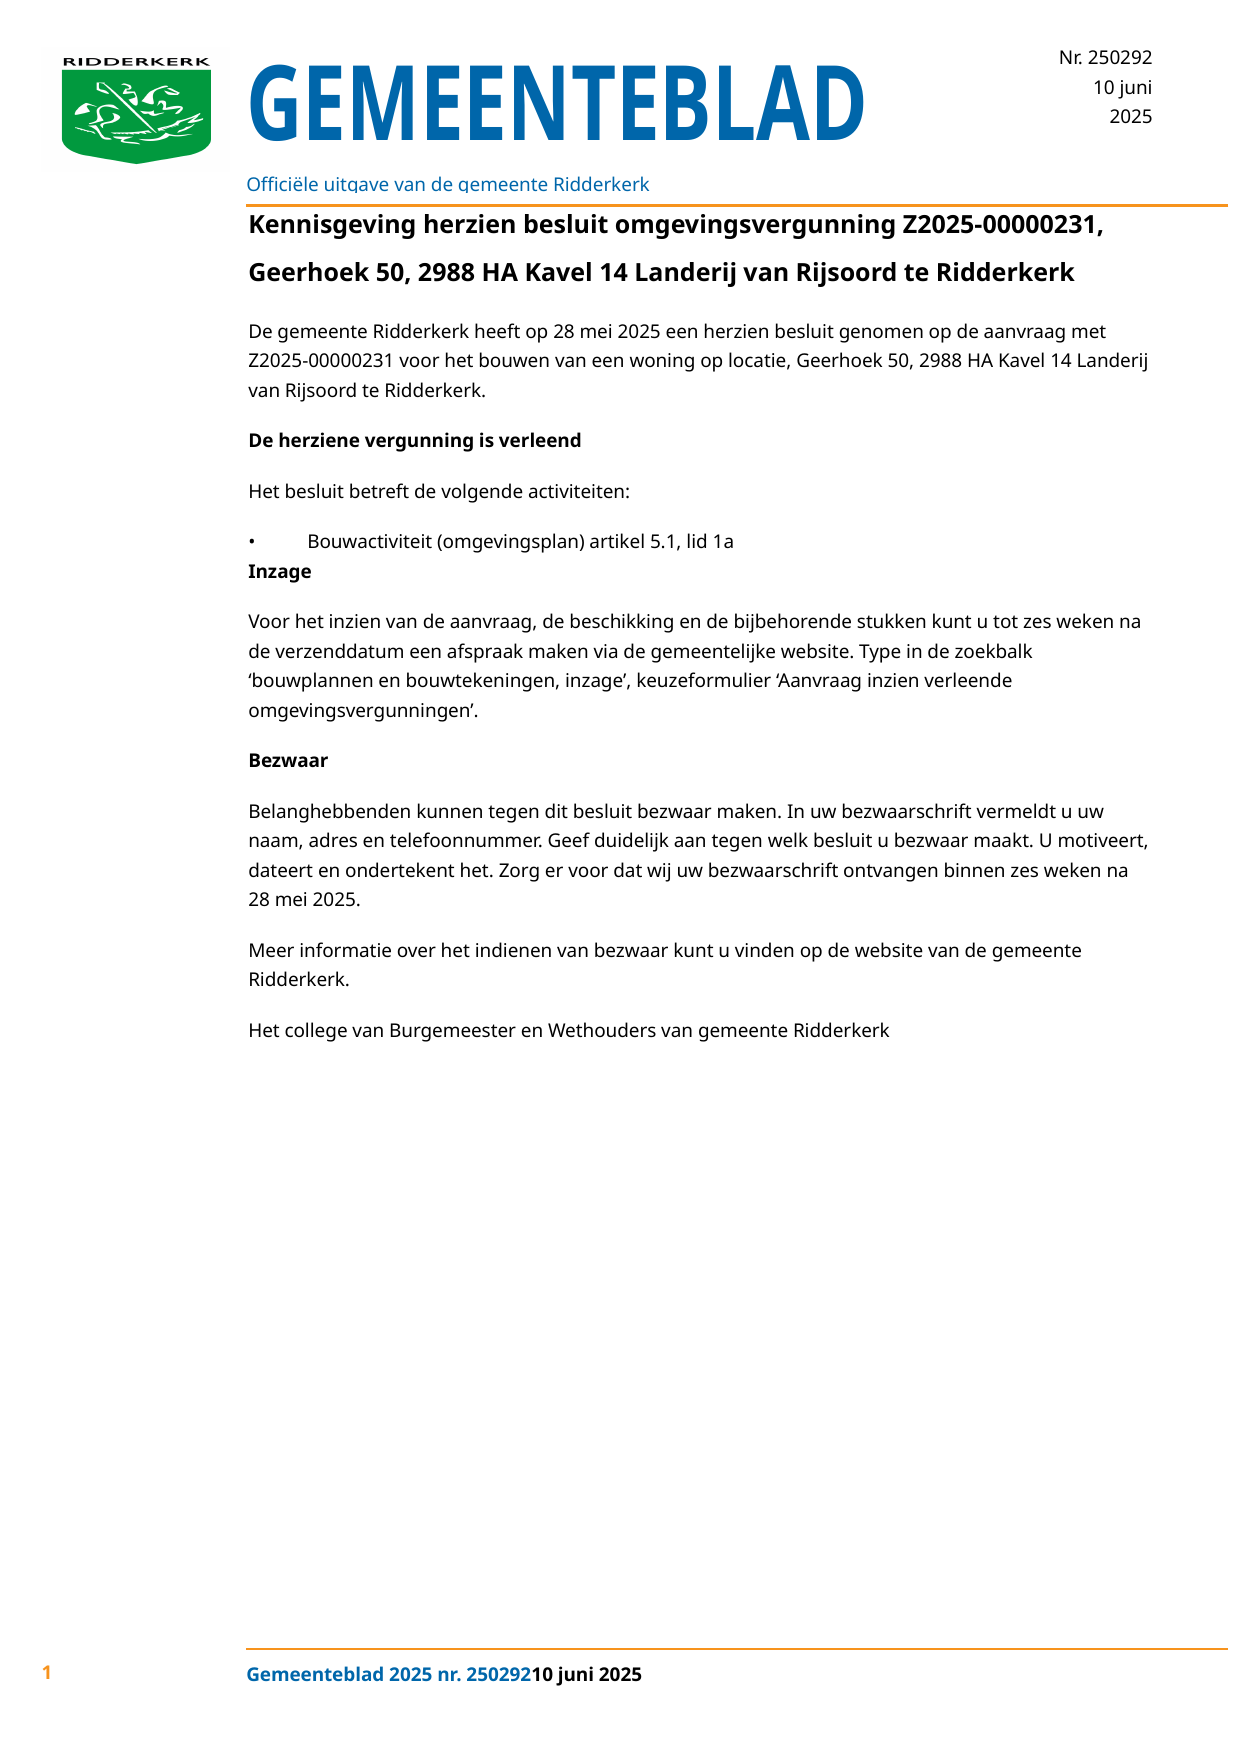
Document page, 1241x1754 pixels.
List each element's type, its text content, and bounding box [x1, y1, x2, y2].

text De gemeente Ridderkerk heeft op 28 mei 2025 een herzien besluit genomen op de aanvraag met Z2025-00000231 voor het bouwen van een woning op locatie, Geerhoek 50, 2988 HA Kavel 14 Landerij van Rijsoord te Ridderkerk. [248, 318, 1152, 403]
text Het college van Burgemeester en Wethouders van gemeente Ridderkerk [248, 1017, 1152, 1043]
picture [41, 47, 231, 172]
list Bouwactiviteit (omgevingsplan) artikel 5.1, lid 1a [248, 528, 1152, 554]
text Het besluit betreft de volgende activiteiten: [248, 478, 1152, 504]
text Bezwaar [248, 747, 1152, 773]
text Voor het inzien van de aanvraag, de beschikking en de bijbehorende stukken kunt u tot zes weken na de verzenddatum een afspraak maken via de gemeentelijke website. Type in de zoekbalk ‘bouwplannen en bouwtekeningen, inzage’, keuzeformulier ‘Aanvraag inzien verleende omgevingsvergunningen’. [248, 608, 1152, 723]
text Meer informatie over het indienen van bezwaar kunt u vinden op de website van de gemeente Ridderkerk. [248, 937, 1152, 992]
text De herziene vergunning is verleend [248, 427, 1152, 453]
text Kennisgeving herzien besluit omgevingsvergunning Z2025-00000231, Geerhoek 50, 2988 HA Kavel 14 Landerij van Rijsoord te Ridderkerk [248, 207, 1152, 288]
text Belanghebbenden kunnen tegen dit besluit bezwaar maken. In uw bezwaarschrift vermeldt u uw naam, adres en telefoonnummer. Geef duidelijk aan tegen welk besluit u bezwaar maakt. U motiveert, dateert en ondertekent het. Zorg er voor dat wij uw bezwaarschrift ontvangen binnen zes weken na 28 mei 2025. [248, 798, 1152, 912]
text Inzage [248, 558, 1152, 584]
